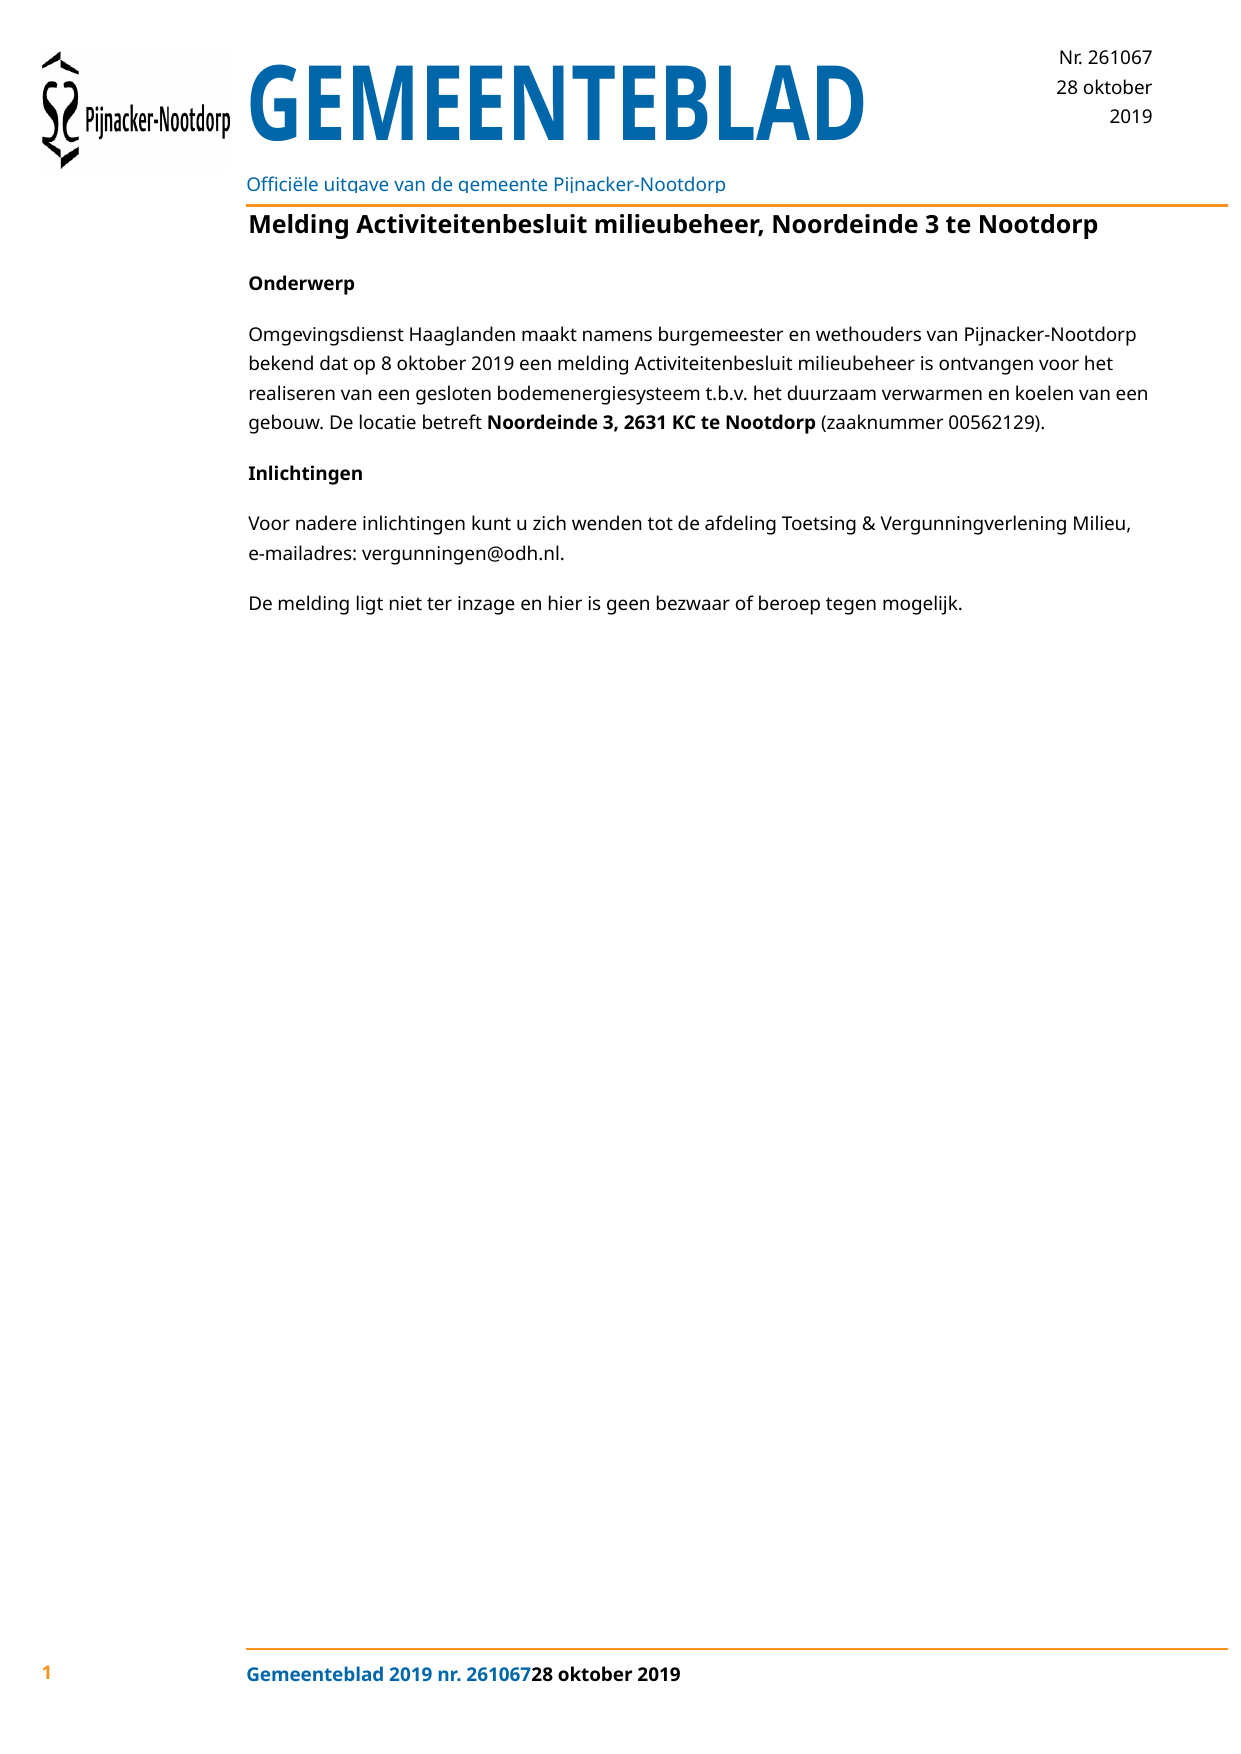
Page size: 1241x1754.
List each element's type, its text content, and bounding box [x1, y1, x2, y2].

text Omgevingsdienst Haaglanden maakt namens burgemeester en wethouders van Pijnacker-Nootdorp bekend dat op 8 oktober 2019 een melding Activiteitenbesluit milieubeheer is ontvangen voor het realiseren van een gesloten bodemenergiesysteem t.b.v. het duurzaam verwarmen en koelen van een gebouw. De locatie betreft Noordeinde 3, 2631 KC te Nootdorp (zaaknummer 00562129). [248, 321, 1152, 435]
text Melding Activiteitenbesluit milieubeheer, Noordeinde 3 te Nootdorp [248, 207, 1152, 241]
picture [41, 47, 231, 172]
text De melding ligt niet ter inzage en hier is geen bezwaar of beroep tegen mogelijk. [248, 590, 1152, 616]
text Voor nadere inlichtingen kunt u zich wenden tot de afdeling Toetsing & Vergunningverlening Milieu, e-mailadres: vergunningen@odh.nl. [248, 510, 1152, 566]
text Onderwerp [248, 270, 1152, 296]
text Inlichtingen [248, 460, 1152, 486]
